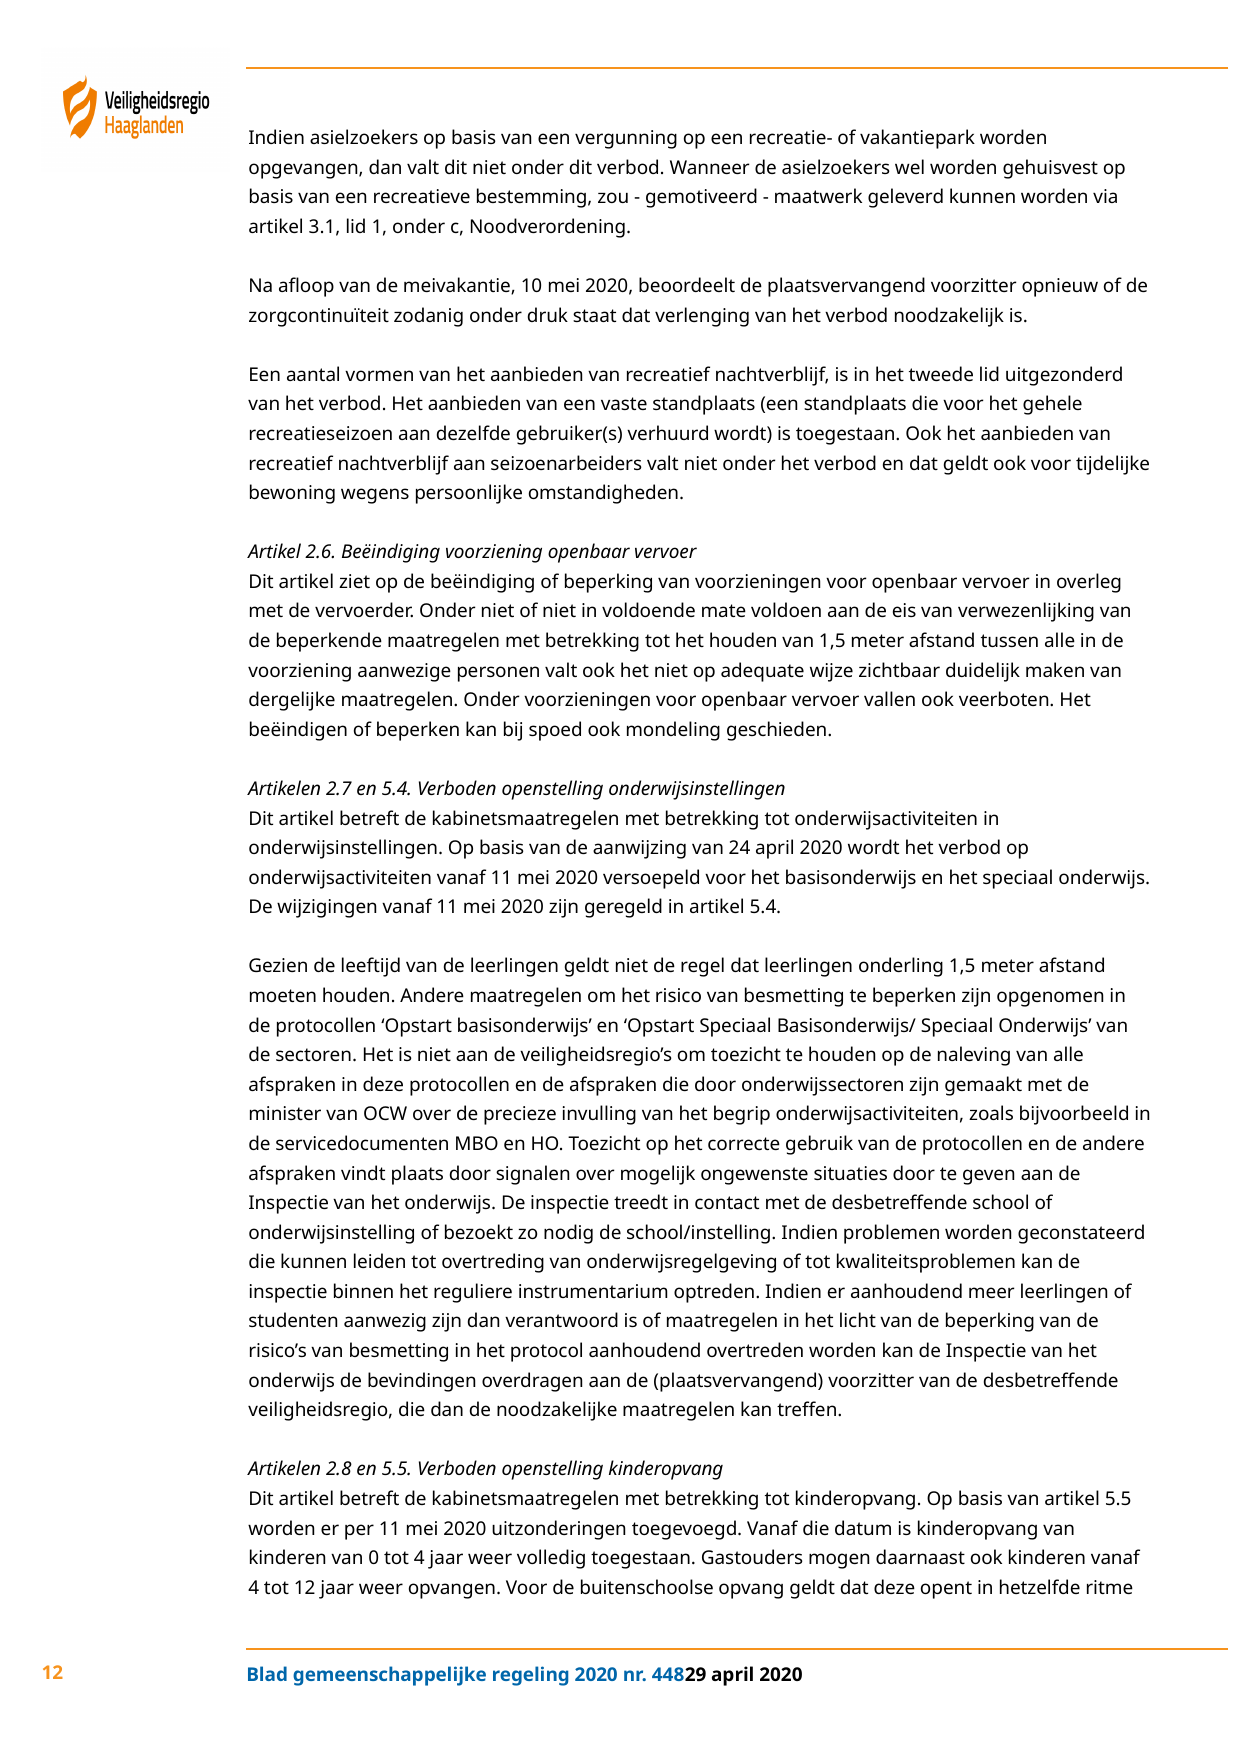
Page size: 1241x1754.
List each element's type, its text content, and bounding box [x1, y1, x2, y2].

text Dit artikel betreft de kabinetsmaatregelen met betrekking tot kinderopvang. Op basis van artikel 5.5 worden er per 11 mei 2020 uitzonderingen toegevoegd. Vanaf die datum is kinderopvang van kinderen van 0 tot 4 jaar weer volledig toegestaan. Gastouders mogen daarnaast ook kinderen vanaf 4 tot 12 jaar weer opvangen. Voor de buitenschoolse opvang geldt dat deze opent in hetzelfde ritme [248, 1485, 1152, 1600]
text Indien asielzoekers op basis van een vergunning op een recreatie- of vakantiepark worden opgevangen, dan valt dit niet onder dit verbod. Wanneer de asielzoekers wel worden gehuisvest op basis van een recreatieve bestemming, zou - gemotiveerd - maatwerk geleverd kunnen worden via artikel 3.1, lid 1, onder c, Noodverordening. [248, 124, 1152, 239]
text Artikel 2.6. Beëindiging voorziening openbaar vervoer [248, 538, 1152, 564]
text Een aantal vormen van het aanbieden van recreatief nachtverblijf, is in het tweede lid uitgezonderd van het verbod. Het aanbieden van een vaste standplaats (een standplaats die voor het gehele recreatieseizoen aan dezelfde gebruiker(s) verhuurd wordt) is toegestaan. Ook het aanbieden van recreatief nachtverblijf aan seizoenarbeiders valt niet onder het verbod en dat geldt ook voor tijdelijke bewoning wegens persoonlijke omstandigheden. [248, 361, 1152, 505]
text Artikelen 2.8 en 5.5. Verboden openstelling kinderopvang [248, 1456, 1152, 1481]
text Gezien de leeftijd van de leerlingen geldt niet de regel dat leerlingen onderling 1,5 meter afstand moeten houden. Andere maatregelen om het risico van besmetting te beperken zijn opgenomen in de protocollen ‘Opstart basisonderwijs’ en ‘Opstart Speciaal Basisonderwijs/ Speciaal Onderwijs’ van de sectoren. Het is niet aan de veiligheidsregio’s om toezicht te houden op de naleving van alle afspraken in deze protocollen en de afspraken die door onderwijssectoren zijn gemaakt met de minister van OCW over de precieze invulling van het begrip onderwijsactiviteiten, zoals bijvoorbeeld in de servicedocumenten MBO en HO. Toezicht op het correcte gebruik van de protocollen en de andere afspraken vindt plaats door signalen over mogelijk ongewenste situaties door te geven aan de Inspectie van het onderwijs. De inspectie treedt in contact met de desbetreffende school of onderwijsinstelling of bezoekt zo nodig de school/instelling. Indien problemen worden geconstateerd die kunnen leiden tot overtreding van onderwijsregelgeving of tot kwaliteitsproblemen kan de inspectie binnen het reguliere instrumentarium optreden. Indien er aanhoudend meer leerlingen of studenten aanwezig zijn dan verantwoord is of maatregelen in het licht van de beperking van de risico’s van besmetting in het protocol aanhoudend overtreden worden kan de Inspectie van het onderwijs de bevindingen overdragen aan de (plaatsvervangend) voorzitter van de desbetreffende veiligheidsregio, die dan de noodzakelijke maatregelen kan treffen. [248, 953, 1152, 1422]
text Artikelen 2.7 en 5.4. Verboden openstelling onderwijsinstellingen [248, 775, 1152, 801]
text Dit artikel ziet op de beëindiging of beperking van voorzieningen voor openbaar vervoer in overleg met de vervoerder. Onder niet of niet in voldoende mate voldoen aan de eis van verwezenlijking van de beperkende maatregelen met betrekking tot het houden van 1,5 meter afstand tussen alle in de voorziening aanwezige personen valt ook het niet op adequate wijze zichtbaar duidelijk maken van dergelijke maatregelen. Onder voorzieningen voor openbaar vervoer vallen ook veerboten. Het beëindigen of beperken kan bij spoed ook mondeling geschieden. [248, 568, 1152, 742]
text Na afloop van de meivakantie, 10 mei 2020, beoordeelt de plaatsvervangend voorzitter opnieuw of de zorgcontinuïteit zodanig onder druk staat dat verlenging van het verbod noodzakelijk is. [248, 272, 1152, 328]
text Dit artikel betreft de kabinetsmaatregelen met betrekking tot onderwijsactiviteiten in onderwijsinstellingen. Op basis van de aanwijzing van 24 april 2020 wordt het verbod op onderwijsactiviteiten vanaf 11 mei 2020 versoepeld voor het basisonderwijs en het speciaal onderwijs. De wijzigingen vanaf 11 mei 2020 zijn geregeld in artikel 5.4. [248, 805, 1152, 919]
picture [41, 47, 231, 172]
